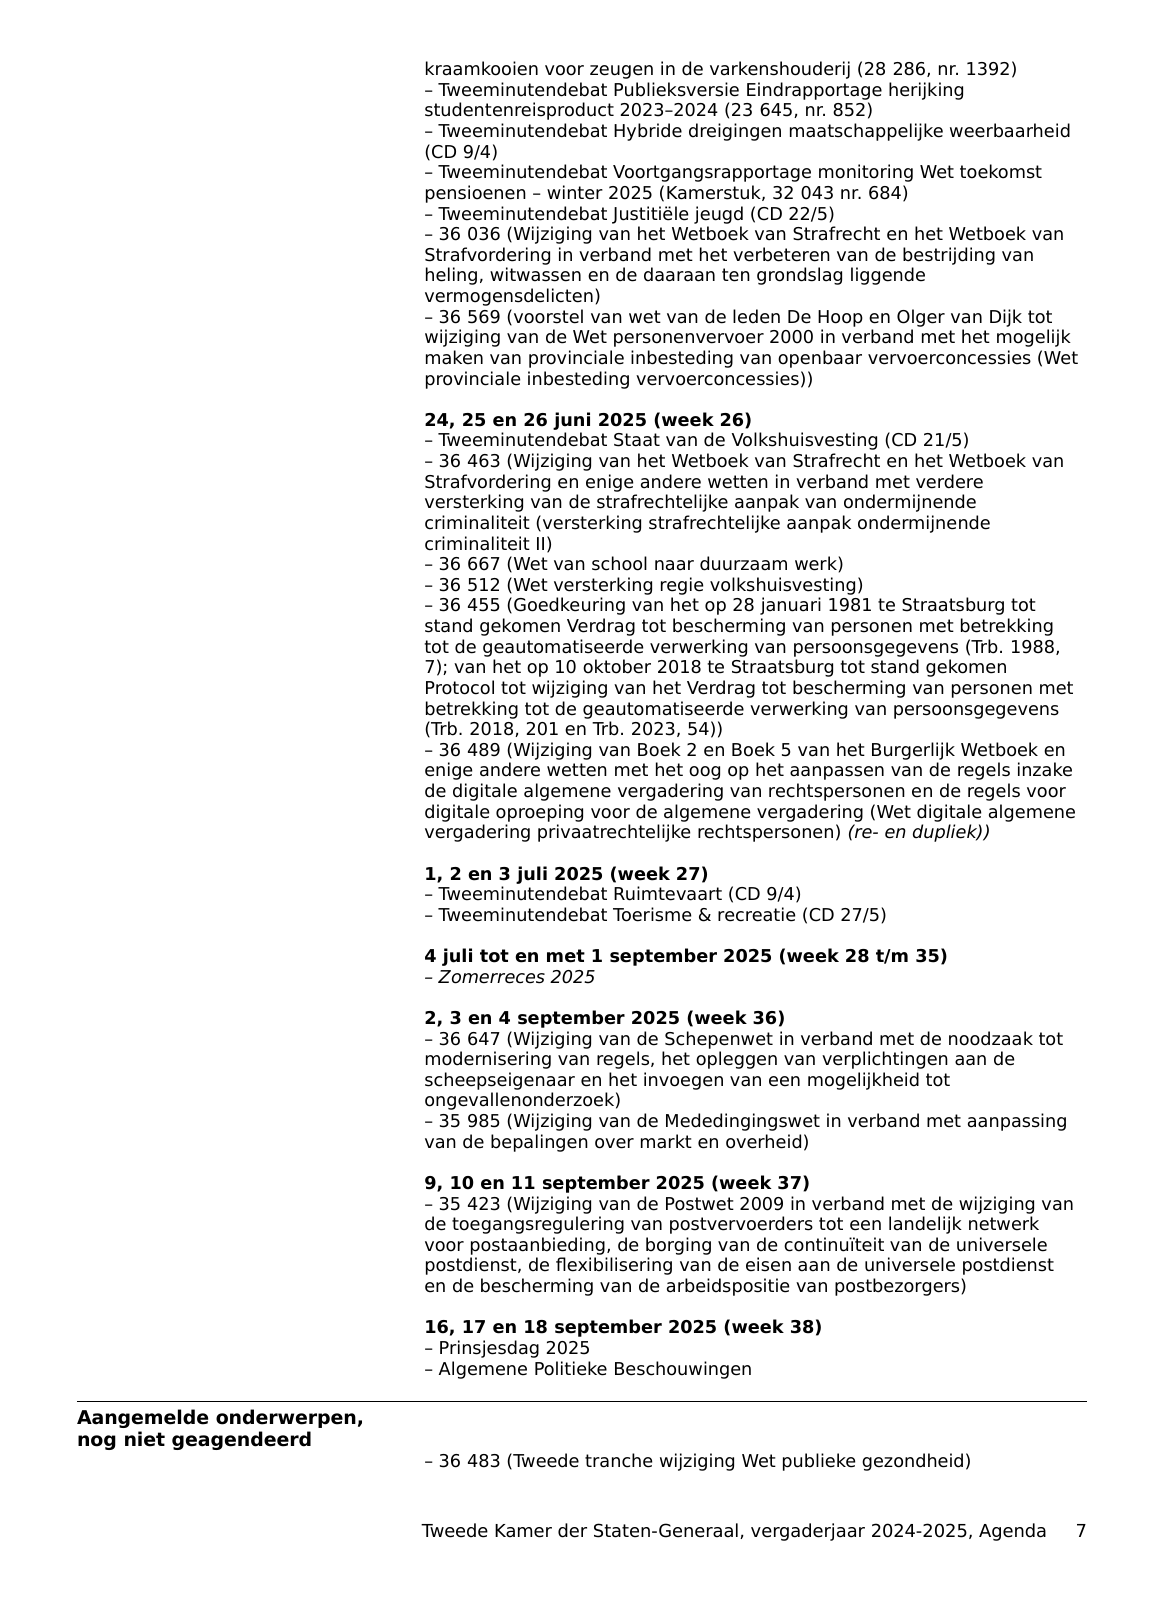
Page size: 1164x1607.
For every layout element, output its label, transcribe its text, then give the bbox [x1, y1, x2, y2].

table_cell 16, 17 en 18 september 2025 (week 38) [418, 1317, 1087, 1338]
table_cell [401, 1317, 418, 1338]
table_cell [401, 1008, 418, 1028]
table_cell [77, 554, 401, 575]
table_cell – 36 463 (Wijziging van het Wetboek van Strafrecht en het Wetboek van Strafvordering en enige andere wetten in verband met verdere versterking van de strafrechtelijke aanpak van ondermijnende criminaliteit (versterking strafrechtelijke aanpak ondermijnende criminaliteit II) [418, 451, 1087, 554]
table_cell [401, 967, 418, 987]
table_cell [77, 1029, 401, 1111]
table_cell [77, 987, 401, 1008]
table_cell [401, 925, 418, 946]
table_cell – 36 667 (Wet van school naar duurzaam werk) [418, 554, 1087, 575]
table_cell – 36 569 (voorstel van wet van de leden De Hoop en Olger van Dijk tot wijziging van de Wet personenvervoer 2000 in verband met het mogelijk maken van provinciale inbesteding van openbaar vervoerconcessies (Wet provinciale inbesteding vervoerconcessies)) [418, 307, 1087, 389]
table_cell [401, 595, 418, 740]
table_cell [401, 1338, 418, 1358]
table_cell [401, 987, 418, 1008]
table_cell [401, 946, 418, 967]
table_cell [418, 843, 1087, 863]
table_cell [418, 1297, 1087, 1317]
table_cell [401, 1152, 418, 1173]
table_cell kraamkooien voor zeugen in de varkenshouderij (28 286, nr. 1392) [418, 59, 1087, 80]
table_cell [77, 224, 401, 307]
table_cell – 36 483 (Tweede tranche wijziging Wet publieke gezondheid) [418, 1451, 1087, 1471]
table_cell [77, 389, 401, 410]
table_cell [77, 1194, 401, 1297]
table_cell – 36 455 (Goedkeuring van het op 28 januari 1981 te Straatsburg tot stand gekomen Verdrag tot bescherming van personen met betrekking tot de geautomatiseerde verwerking van persoonsgegevens (Trb. 1988, 7); van het op 10 oktober 2018 te Straatsburg tot stand gekomen Protocol tot wijziging van het Verdrag tot bescherming van personen met betrekking tot de geautomatiseerde verwerking van persoonsgegevens (Trb. 2018, 201 en Trb. 2023, 54)) [418, 595, 1087, 740]
table_cell [401, 1029, 418, 1111]
table_cell [401, 59, 418, 80]
table_cell [77, 451, 401, 554]
table_cell [77, 1297, 401, 1317]
table_cell [77, 575, 401, 595]
table_cell – Algemene Politieke Beschouwingen [418, 1359, 1087, 1379]
table_cell [77, 740, 401, 843]
table_cell [401, 1451, 418, 1471]
table_header Aangemelde onderwerpen, nog niet geagendeerd [77, 1402, 401, 1451]
table_cell [77, 967, 401, 987]
table_cell – 36 489 (Wijziging van Boek 2 en Boek 5 van het Burgerlijk Wetboek en enige andere wetten met het oog op het aanpassen van de regels inzake de digitale algemene vergadering van rechtspersonen en de regels voor digitale oproeping voor de algemene vergadering (Wet digitale algemene vergadering privaatrechtelijke rechtspersonen) (re- en dupliek)) [418, 740, 1087, 843]
table_cell [77, 843, 401, 863]
table_header [418, 1402, 1087, 1451]
table_cell [401, 864, 418, 884]
table_cell [401, 204, 418, 224]
table_cell [401, 224, 418, 307]
table_cell – 35 423 (Wijziging van de Postwet 2009 in verband met de wijziging van de toegangsregulering van postvervoerders tot een landelijk netwerk voor postaanbieding, de borging van de continuïteit van de universele postdienst, de flexibilisering van de eisen aan de universele postdienst en de bescherming van de arbeidspositie van postbezorgers) [418, 1194, 1087, 1297]
table_cell – Tweeminutendebat Toerisme & recreatie (CD 27/5) [418, 905, 1087, 925]
table_cell 1, 2 en 3 juli 2025 (week 27) [418, 864, 1087, 884]
table_cell – Tweeminutendebat Voortgangsrapportage monitoring Wet toekomst pensioenen – winter 2025 (Kamerstuk, 32 043 nr. 684) [418, 162, 1087, 203]
table_cell [77, 1008, 401, 1028]
table_cell [401, 80, 418, 121]
table_cell – Zomerreces 2025 [418, 967, 1087, 987]
table_cell [418, 389, 1087, 410]
table_cell [418, 1152, 1087, 1173]
table_cell [401, 1173, 418, 1193]
table_cell [77, 1359, 401, 1379]
table_cell – Tweeminutendebat Staat van de Volkshuisvesting (CD 21/5) [418, 430, 1087, 451]
table_cell [77, 1338, 401, 1358]
table_cell – Tweeminutendebat Justitiële jeugd (CD 22/5) [418, 204, 1087, 224]
table_cell 24, 25 en 26 juni 2025 (week 26) [418, 410, 1087, 430]
table_cell [77, 80, 401, 121]
table_cell [77, 1317, 401, 1338]
table_cell [77, 1451, 401, 1471]
table_header [401, 1402, 418, 1451]
table_cell 9, 10 en 11 september 2025 (week 37) [418, 1173, 1087, 1193]
table_cell [401, 843, 418, 863]
table_cell – 36 512 (Wet versterking regie volkshuisvesting) [418, 575, 1087, 595]
table_cell [77, 121, 401, 162]
table_cell [77, 162, 401, 203]
table_cell [77, 925, 401, 946]
table_cell [77, 430, 401, 451]
table_cell [401, 389, 418, 410]
table_cell [418, 925, 1087, 946]
table_cell [401, 162, 418, 203]
table_cell [77, 1152, 401, 1173]
table_cell [77, 595, 401, 740]
table_cell – 35 985 (Wijziging van de Mededingingswet in verband met aanpassing van de bepalingen over markt en overheid) [418, 1111, 1087, 1152]
table_cell – 36 647 (Wijziging van de Schepenwet in verband met de noodzaak tot modernisering van regels, het opleggen van verplichtingen aan de scheepseigenaar en het invoegen van een mogelijkheid tot ongevallenonderzoek) [418, 1029, 1087, 1111]
table_cell [401, 1297, 418, 1317]
table_cell [77, 1111, 401, 1152]
table_cell [401, 430, 418, 451]
table_cell [77, 946, 401, 967]
table_cell – Tweeminutendebat Hybride dreigingen maatschappelijke weerbaarheid (CD 9/4) [418, 121, 1087, 162]
table_cell 2, 3 en 4 september 2025 (week 36) [418, 1008, 1087, 1028]
table_cell [401, 884, 418, 905]
table_cell [77, 307, 401, 389]
table_cell 4 juli tot en met 1 september 2025 (week 28 t/m 35) [418, 946, 1087, 967]
table_cell [401, 1359, 418, 1379]
table_cell [401, 307, 418, 389]
table_cell [401, 1194, 418, 1297]
table_cell – Tweeminutendebat Ruimtevaart (CD 9/4) [418, 884, 1087, 905]
table_cell [77, 884, 401, 905]
table_cell [77, 204, 401, 224]
table_cell [401, 575, 418, 595]
table_cell [401, 554, 418, 575]
table_cell [401, 905, 418, 925]
table_cell [401, 740, 418, 843]
table_cell [401, 121, 418, 162]
table_cell [77, 410, 401, 430]
table_cell [418, 987, 1087, 1008]
table_cell – Tweeminutendebat Publieksversie Eindrapportage herijking studentenreisproduct 2023–2024 (23 645, nr. 852) [418, 80, 1087, 121]
table_cell – Prinsjesdag 2025 [418, 1338, 1087, 1358]
table_cell [77, 59, 401, 80]
table_cell [77, 1173, 401, 1193]
table_cell [401, 410, 418, 430]
table_cell [401, 1111, 418, 1152]
table_cell [77, 864, 401, 884]
table_cell [77, 905, 401, 925]
table_cell [401, 451, 418, 554]
table_cell – 36 036 (Wijziging van het Wetboek van Strafrecht en het Wetboek van Strafvordering in verband met het verbeteren van de bestrijding van heling, witwassen en de daaraan ten grondslag liggende vermogensdelicten) [418, 224, 1087, 307]
